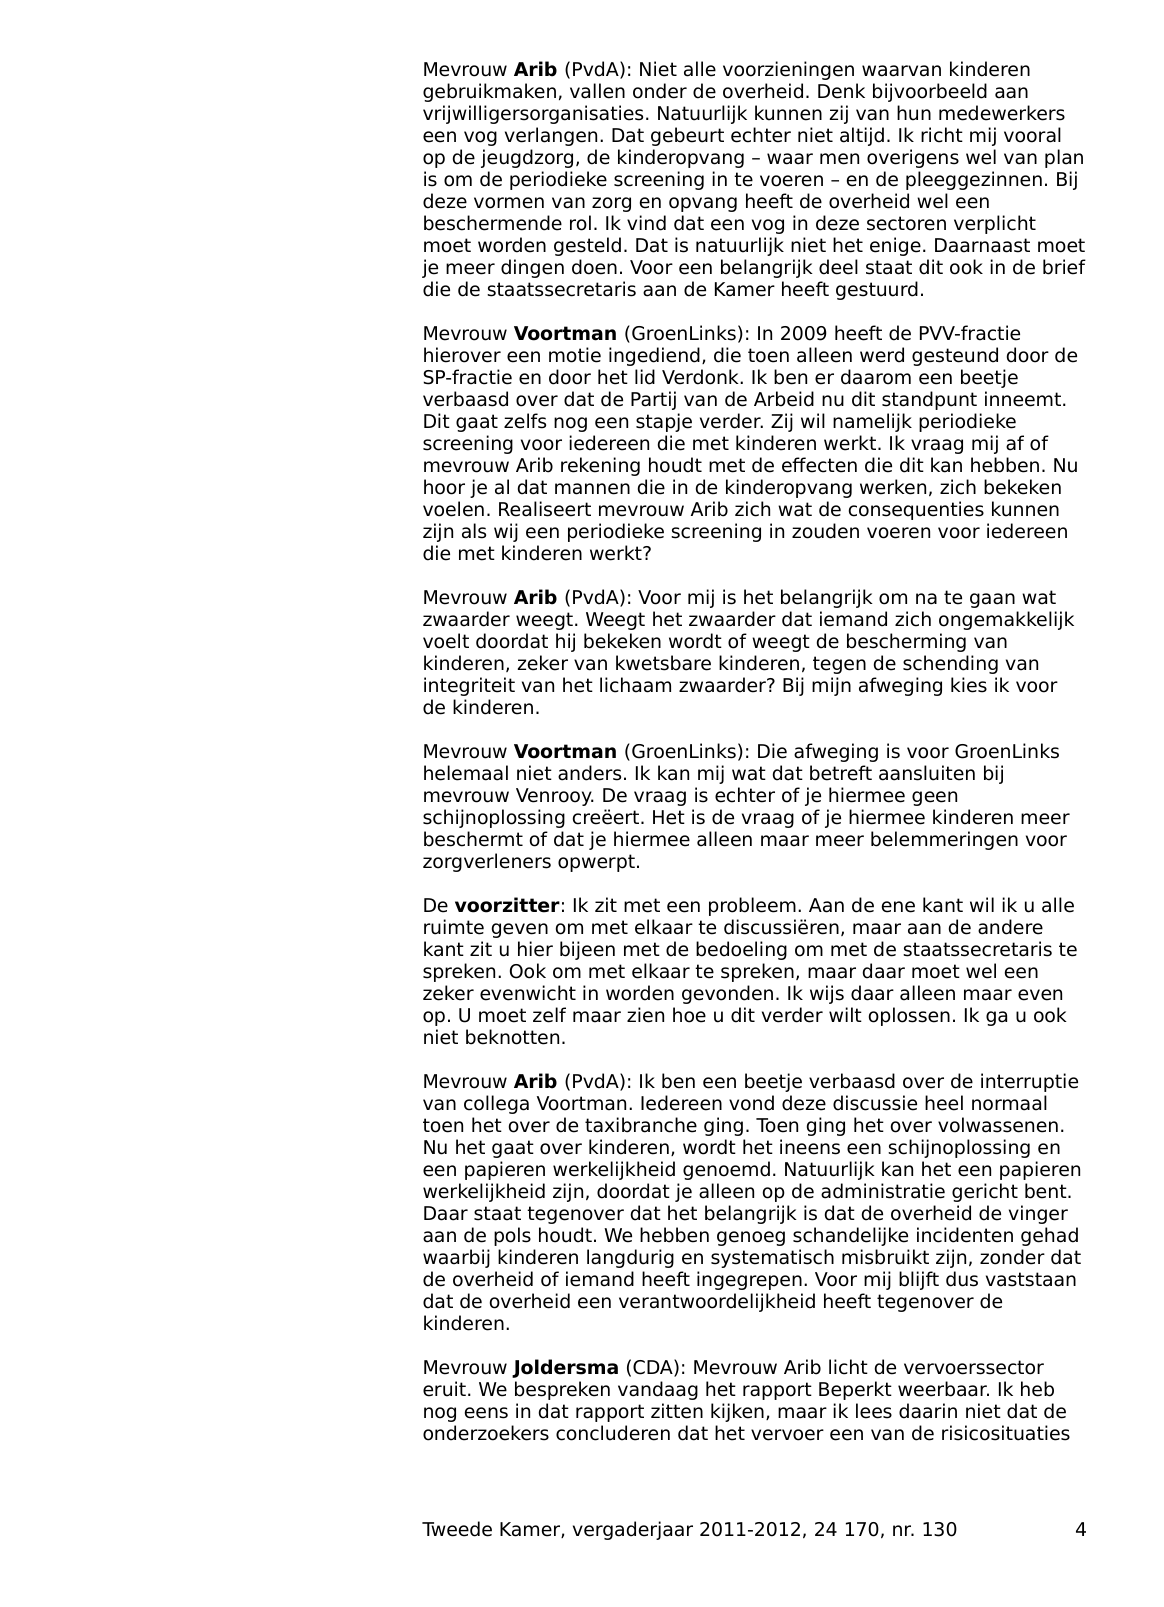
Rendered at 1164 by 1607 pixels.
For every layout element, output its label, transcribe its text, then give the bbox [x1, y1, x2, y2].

text Mevrouw Voortman (GroenLinks): Die afweging is voor GroenLinks helemaal niet anders. Ik kan mij wat dat betreft aansluiten bij mevrouw Venrooy. De vraag is echter of je hiermee geen schijnoplossing creëert. Het is de vraag of je hiermee kinderen meer beschermt of dat je hiermee alleen maar meer belemmeringen voor zorgverleners opwerpt. [422, 741, 1087, 873]
text Mevrouw Arib (PvdA): Voor mij is het belangrijk om na te gaan wat zwaarder weegt. Weegt het zwaarder dat iemand zich ongemakkelijk voelt doordat hij bekeken wordt of weegt de bescherming van kinderen, zeker van kwetsbare kinderen, tegen de schending van integriteit van het lichaam zwaarder? Bij mijn afweging kies ik voor de kinderen. [422, 587, 1087, 719]
text Mevrouw Joldersma (CDA): Mevrouw Arib licht de vervoerssector eruit. We bespreken vandaag het rapport Beperkt weerbaar. Ik heb nog eens in dat rapport zitten kijken, maar ik lees daarin niet dat de onderzoekers concluderen dat het vervoer een van de risicosituaties [422, 1357, 1087, 1445]
text Mevrouw Arib (PvdA): Ik ben een beetje verbaasd over de interruptie van collega Voortman. Iedereen vond deze discussie heel normaal toen het over de taxibranche ging. Toen ging het over volwassenen. Nu het gaat over kinderen, wordt het ineens een schijnoplossing en een papieren werkelijkheid genoemd. Natuurlijk kan het een papieren werkelijkheid zijn, doordat je alleen op de administratie gericht bent. Daar staat tegenover dat het belangrijk is dat de overheid de vinger aan de pols houdt. We hebben genoeg schandelijke incidenten gehad waarbij kinderen langdurig en systematisch misbruikt zijn, zonder dat de overheid of iemand heeft ingegrepen. Voor mij blijft dus vaststaan dat de overheid een verantwoordelijkheid heeft tegenover de kinderen. [422, 1071, 1087, 1335]
text Mevrouw Voortman (GroenLinks): In 2009 heeft de PVV-fractie hierover een motie ingediend, die toen alleen werd gesteund door de SP-fractie en door het lid Verdonk. Ik ben er daarom een beetje verbaasd over dat de Partij van de Arbeid nu dit standpunt inneemt. Dit gaat zelfs nog een stapje verder. Zij wil namelijk periodieke screening voor iedereen die met kinderen werkt. Ik vraag mij af of mevrouw Arib rekening houdt met de effecten die dit kan hebben. Nu hoor je al dat mannen die in de kinderopvang werken, zich bekeken voelen. Realiseert mevrouw Arib zich wat de consequenties kunnen zijn als wij een periodieke screening in zouden voeren voor iedereen die met kinderen werkt? [422, 323, 1087, 565]
text Mevrouw Arib (PvdA): Niet alle voorzieningen waarvan kinderen gebruikmaken, vallen onder de overheid. Denk bijvoorbeeld aan vrijwilligersorganisaties. Natuurlijk kunnen zij van hun medewerkers een vog verlangen. Dat gebeurt echter niet altijd. Ik richt mij vooral op de jeugdzorg, de kinderopvang – waar men overigens wel van plan is om de periodieke screening in te voeren – en de pleeggezinnen. Bij deze vormen van zorg en opvang heeft de overheid wel een beschermende rol. Ik vind dat een vog in deze sectoren verplicht moet worden gesteld. Dat is natuurlijk niet het enige. Daarnaast moet je meer dingen doen. Voor een belangrijk deel staat dit ook in de brief die de staatssecretaris aan de Kamer heeft gestuurd. [422, 59, 1087, 301]
text De voorzitter: Ik zit met een probleem. Aan de ene kant wil ik u alle ruimte geven om met elkaar te discussiëren, maar aan de andere kant zit u hier bijeen met de bedoeling om met de staatssecretaris te spreken. Ook om met elkaar te spreken, maar daar moet wel een zeker evenwicht in worden gevonden. Ik wijs daar alleen maar even op. U moet zelf maar zien hoe u dit verder wilt oplossen. Ik ga u ook niet beknotten. [422, 895, 1087, 1049]
